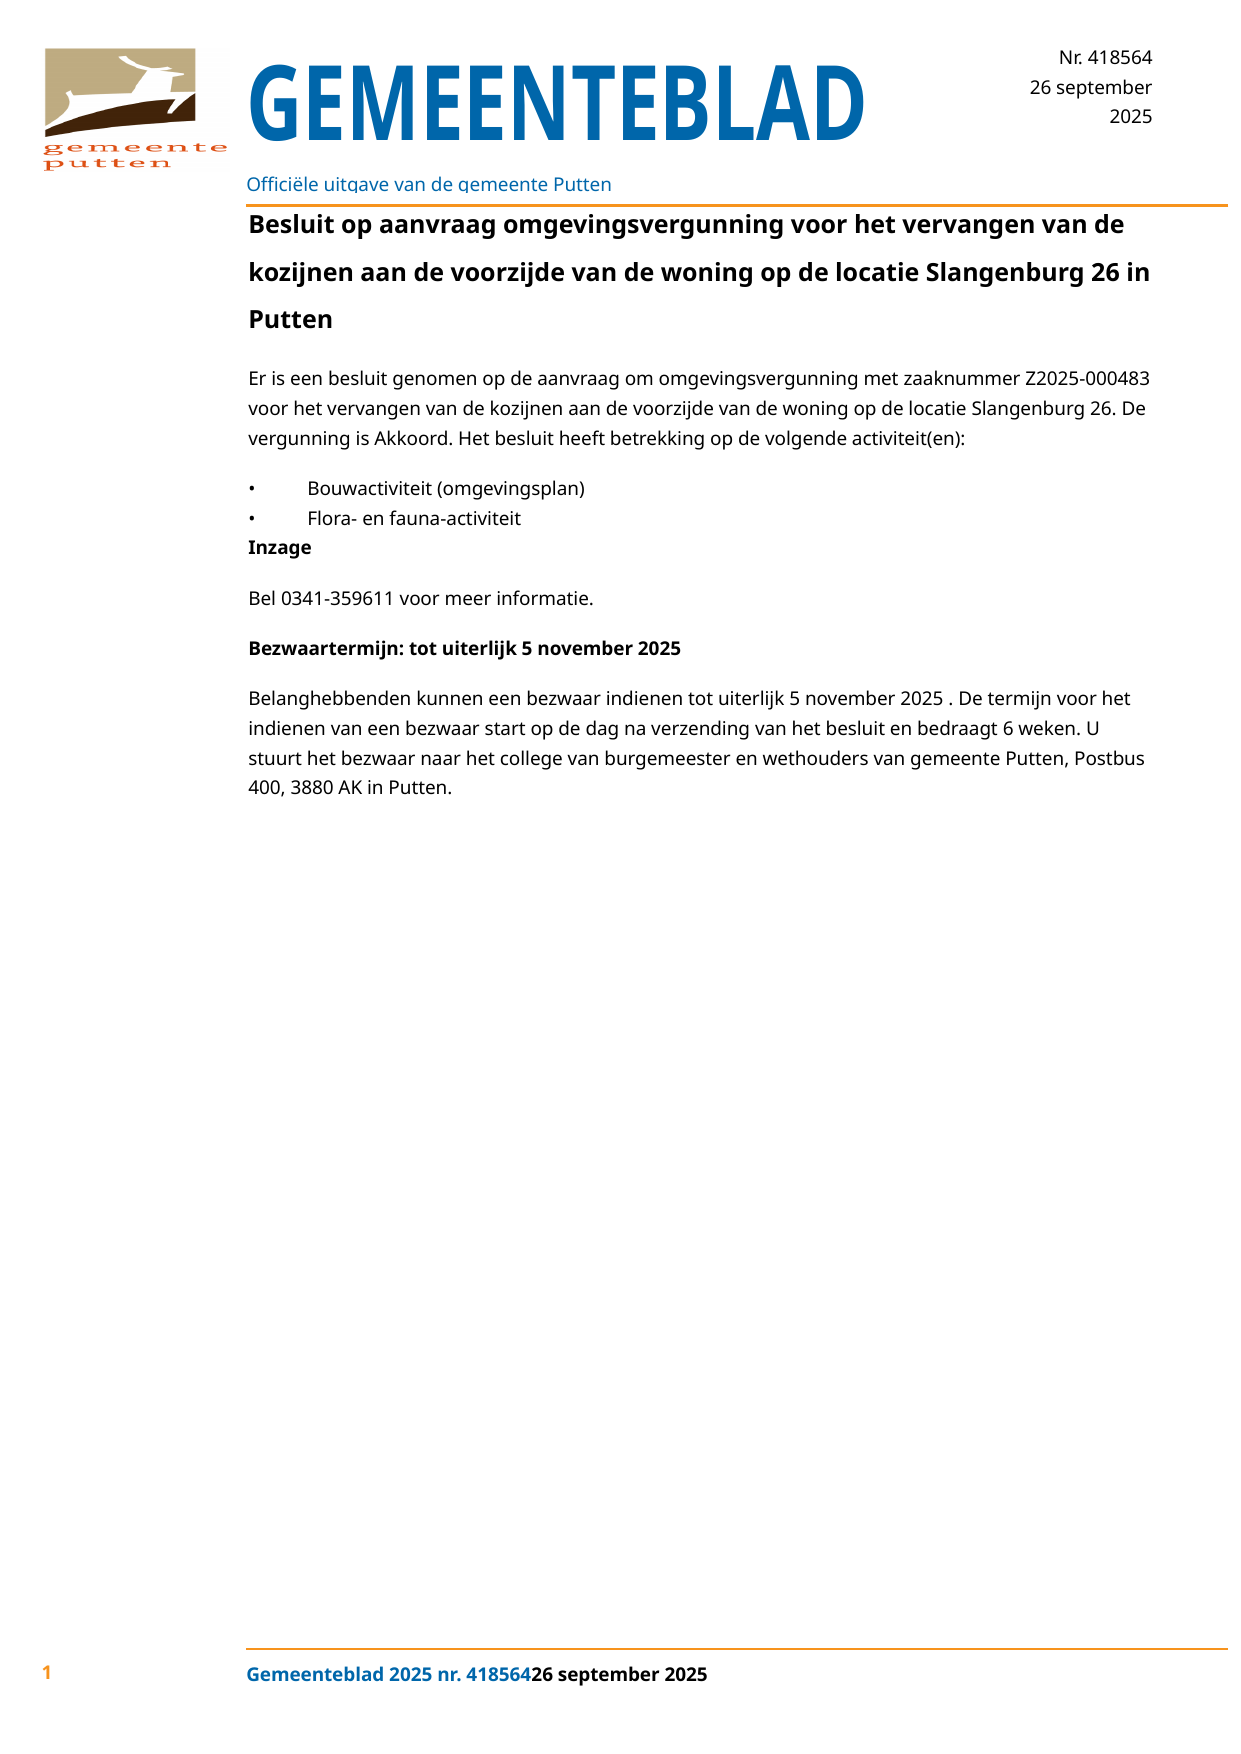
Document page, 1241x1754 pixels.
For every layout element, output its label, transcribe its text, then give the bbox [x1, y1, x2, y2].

text Er is een besluit genomen op de aanvraag om omgevingsvergunning met zaaknummer Z2025-000483 voor het vervangen van de kozijnen aan de voorzijde van de woning op de locatie Slangenburg 26. De vergunning is Akkoord. Het besluit heeft betrekking op de volgende activiteit(en): [248, 366, 1152, 450]
text Inzage [248, 534, 1152, 560]
picture [41, 47, 231, 172]
text Bezwaartermijn: tot uiterlijk 5 november 2025 [248, 635, 1152, 661]
list Flora- en fauna-activiteit [248, 505, 1152, 530]
list Bouwactiviteit (omgevingsplan) [248, 475, 1152, 501]
text Bel 0341-359611 voor meer informatie. [248, 585, 1152, 610]
text Besluit op aanvraag omgevingsvergunning voor het vervangen van de kozijnen aan de voorzijde van de woning op de locatie Slangenburg 26 in Putten [248, 207, 1152, 336]
text Belanghebbenden kunnen een bezwaar indienen tot uiterlijk 5 november 2025 . De termijn voor het indienen van een bezwaar start op de dag na verzending van het besluit en bedraagt 6 weken. U stuurt het bezwaar naar het college van burgemeester en wethouders van gemeente Putten, Postbus 400, 3880 AK in Putten. [248, 686, 1152, 800]
